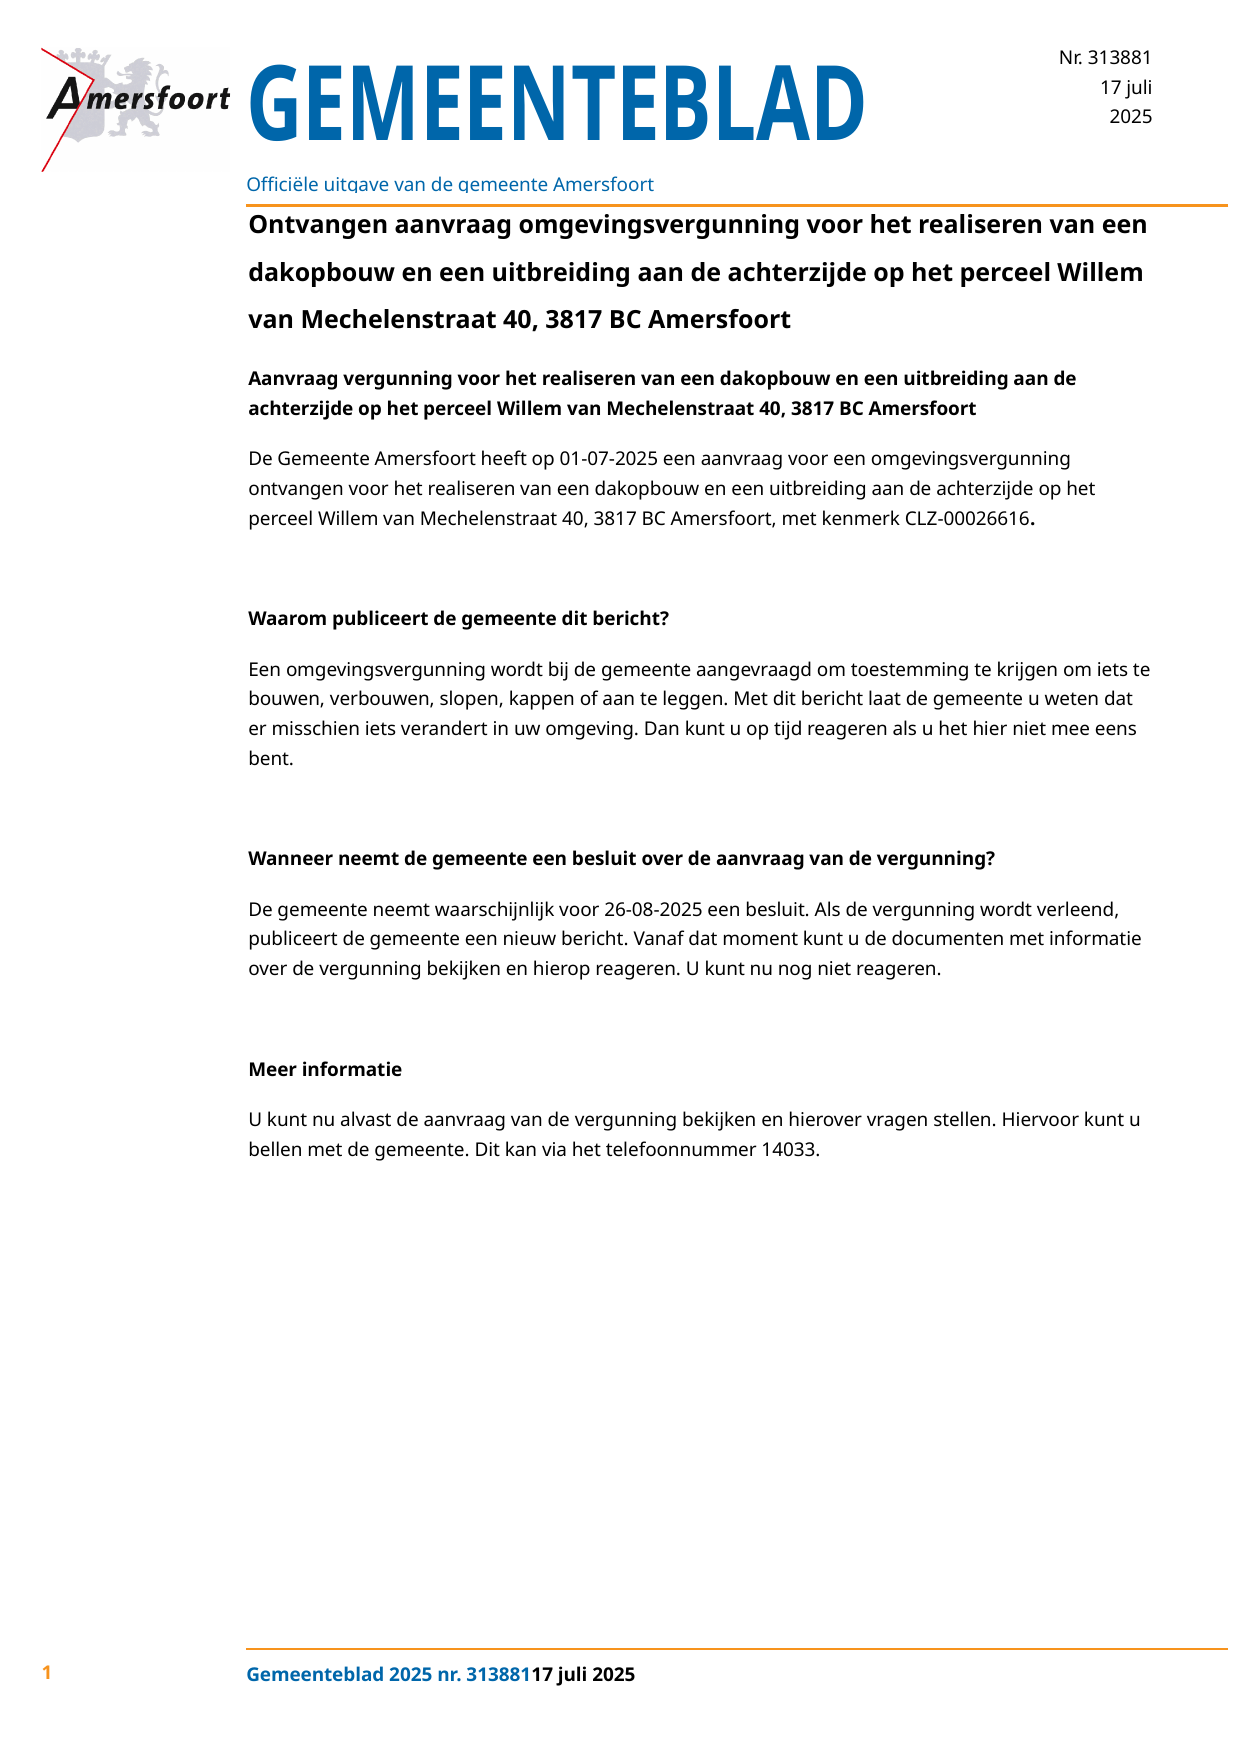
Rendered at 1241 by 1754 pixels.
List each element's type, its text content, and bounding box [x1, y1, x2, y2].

text De gemeente neemt waarschijnlijk voor 26-08-2025 een besluit. Als de vergunning wordt verleend, publiceert de gemeente een nieuw bericht. Vanaf dat moment kunt u de documenten met informatie over de vergunning bekijken en hierop reageren. U kunt nu nog niet reageren. [248, 896, 1152, 981]
text De Gemeente Amersfoort heeft op 01-07-2025 een aanvraag voor een omgevingsvergunning ontvangen voor het realiseren van een dakopbouw en een uitbreiding aan de achterzijde op het perceel Willem van Mechelenstraat 40, 3817 BC Amersfoort, met kenmerk CLZ-00026616. [248, 446, 1152, 530]
text Wanneer neemt de gemeente een besluit over de aanvraag van de vergunning? [248, 846, 1152, 871]
text Meer informatie [248, 1056, 1152, 1082]
text Ontvangen aanvraag omgevingsvergunning voor het realiseren van een dakopbouw en een uitbreiding aan de achterzijde op het perceel Willem van Mechelenstraat 40, 3817 BC Amersfoort [248, 207, 1152, 336]
text Aanvraag vergunning voor het realiseren van een dakopbouw en een uitbreiding aan de achterzijde op het perceel Willem van Mechelenstraat 40, 3817 BC Amersfoort [248, 366, 1152, 421]
text Waarom publiceert de gemeente dit bericht? [248, 606, 1152, 631]
text Een omgevingsvergunning wordt bij de gemeente aangevraagd om toestemming te krijgen om iets te bouwen, verbouwen, slopen, kappen of aan te leggen. Met dit bericht laat de gemeente u weten dat er misschien iets verandert in uw omgeving. Dan kunt u op tijd reageren als u het hier niet mee eens bent. [248, 656, 1152, 770]
picture [41, 47, 231, 172]
text U kunt nu alvast de aanvraag van de vergunning bekijken en hierover vragen stellen. Hiervoor kunt u bellen met de gemeente. Dit kan via het telefoonnummer 14033. [248, 1106, 1152, 1162]
